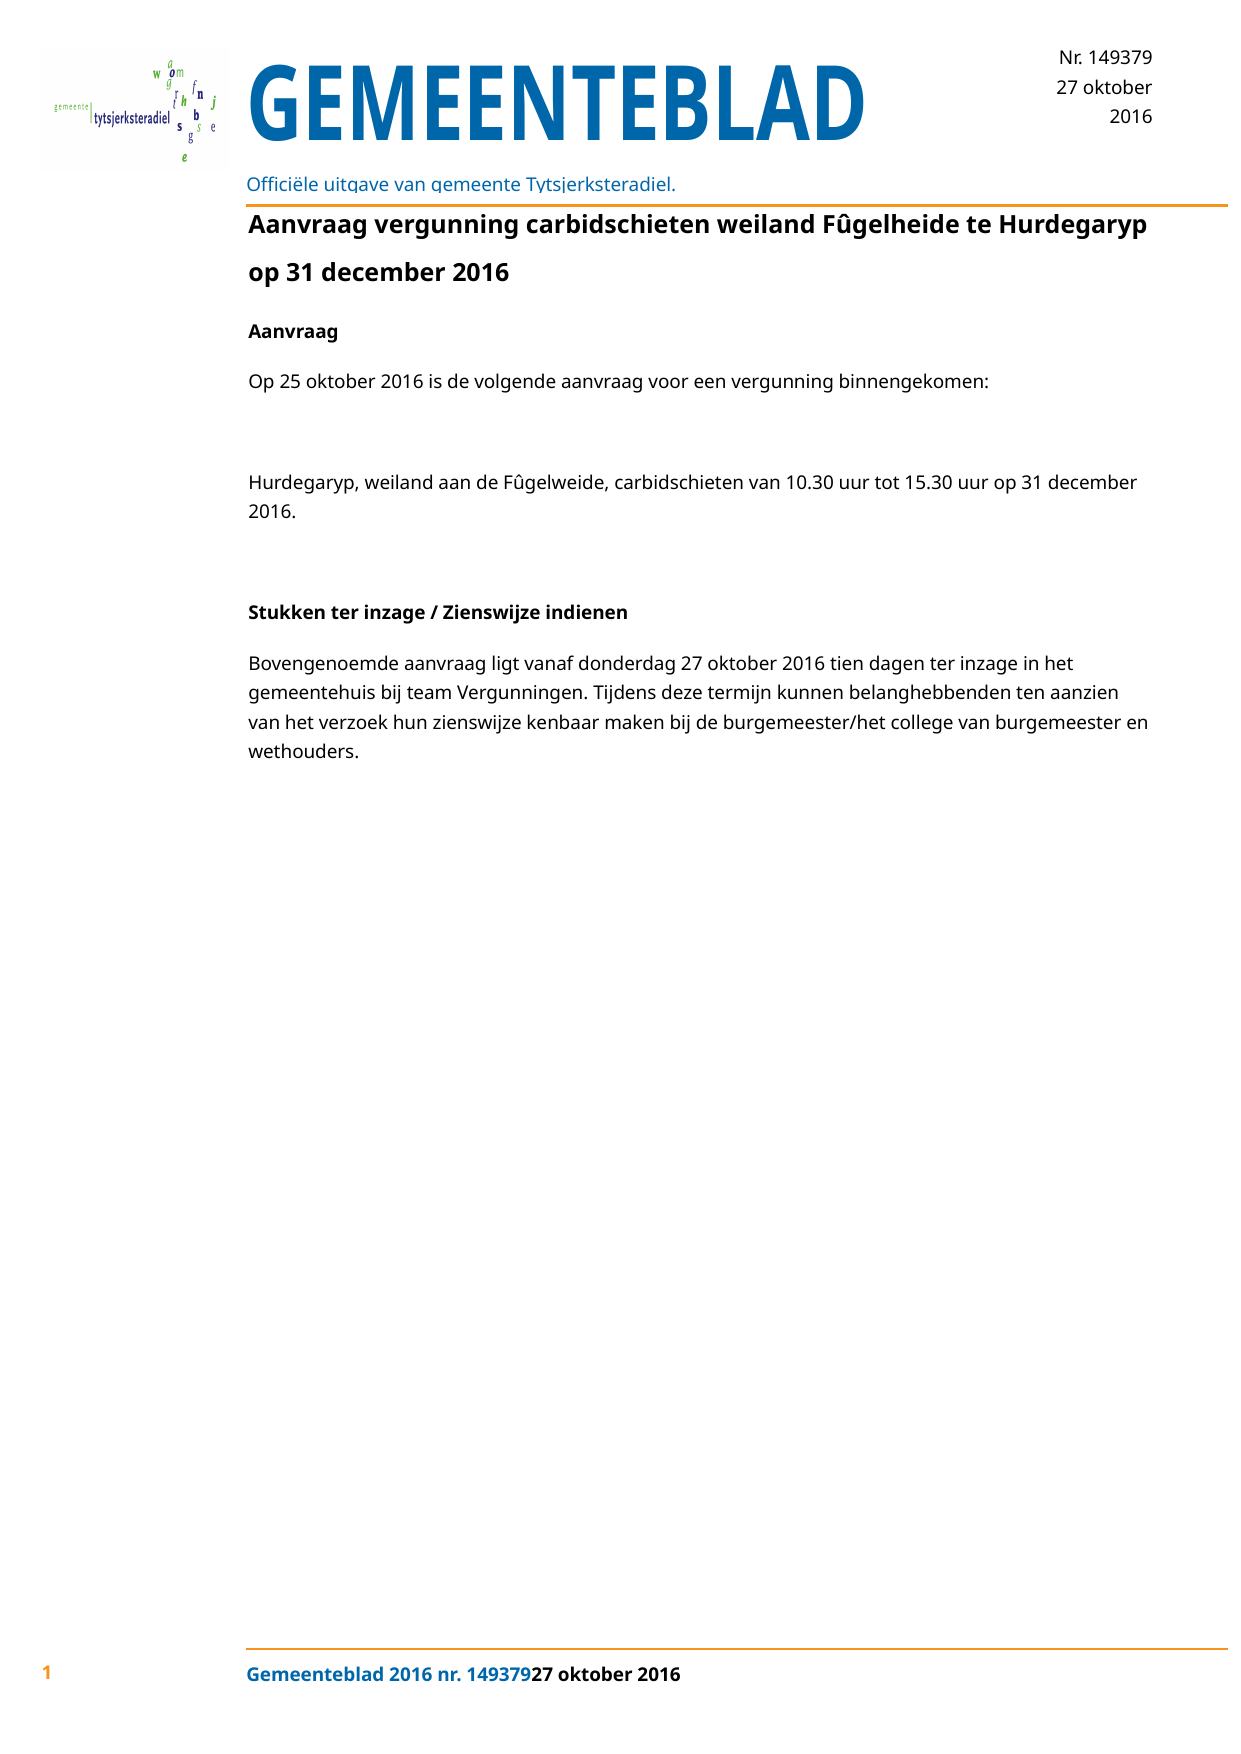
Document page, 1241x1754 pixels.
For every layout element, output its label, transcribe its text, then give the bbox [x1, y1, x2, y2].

text Op 25 oktober 2016 is de volgende aanvraag voor een vergunning binnengekomen: [248, 368, 1152, 394]
text Aanvraag [248, 318, 1152, 344]
text Aanvraag vergunning carbidschieten weiland Fûgelheide te Hurdegaryp op 31 december 2016 [248, 207, 1152, 288]
text Hurdegaryp, weiland aan de Fûgelweide, carbidschieten van 10.30 uur tot 15.30 uur op 31 december 2016. [248, 469, 1152, 524]
picture [41, 47, 231, 172]
text Stukken ter inzage / Zienswijze indienen [248, 599, 1152, 625]
text Bovengenoemde aanvraag ligt vanaf donderdag 27 oktober 2016 tien dagen ter inzage in het gemeentehuis bij team Vergunningen. Tijdens deze termijn kunnen belanghebbenden ten aanzien van het verzoek hun zienswijze kenbaar maken bij de burge­meester/het college van burgemeester en wethouders. [248, 650, 1152, 764]
